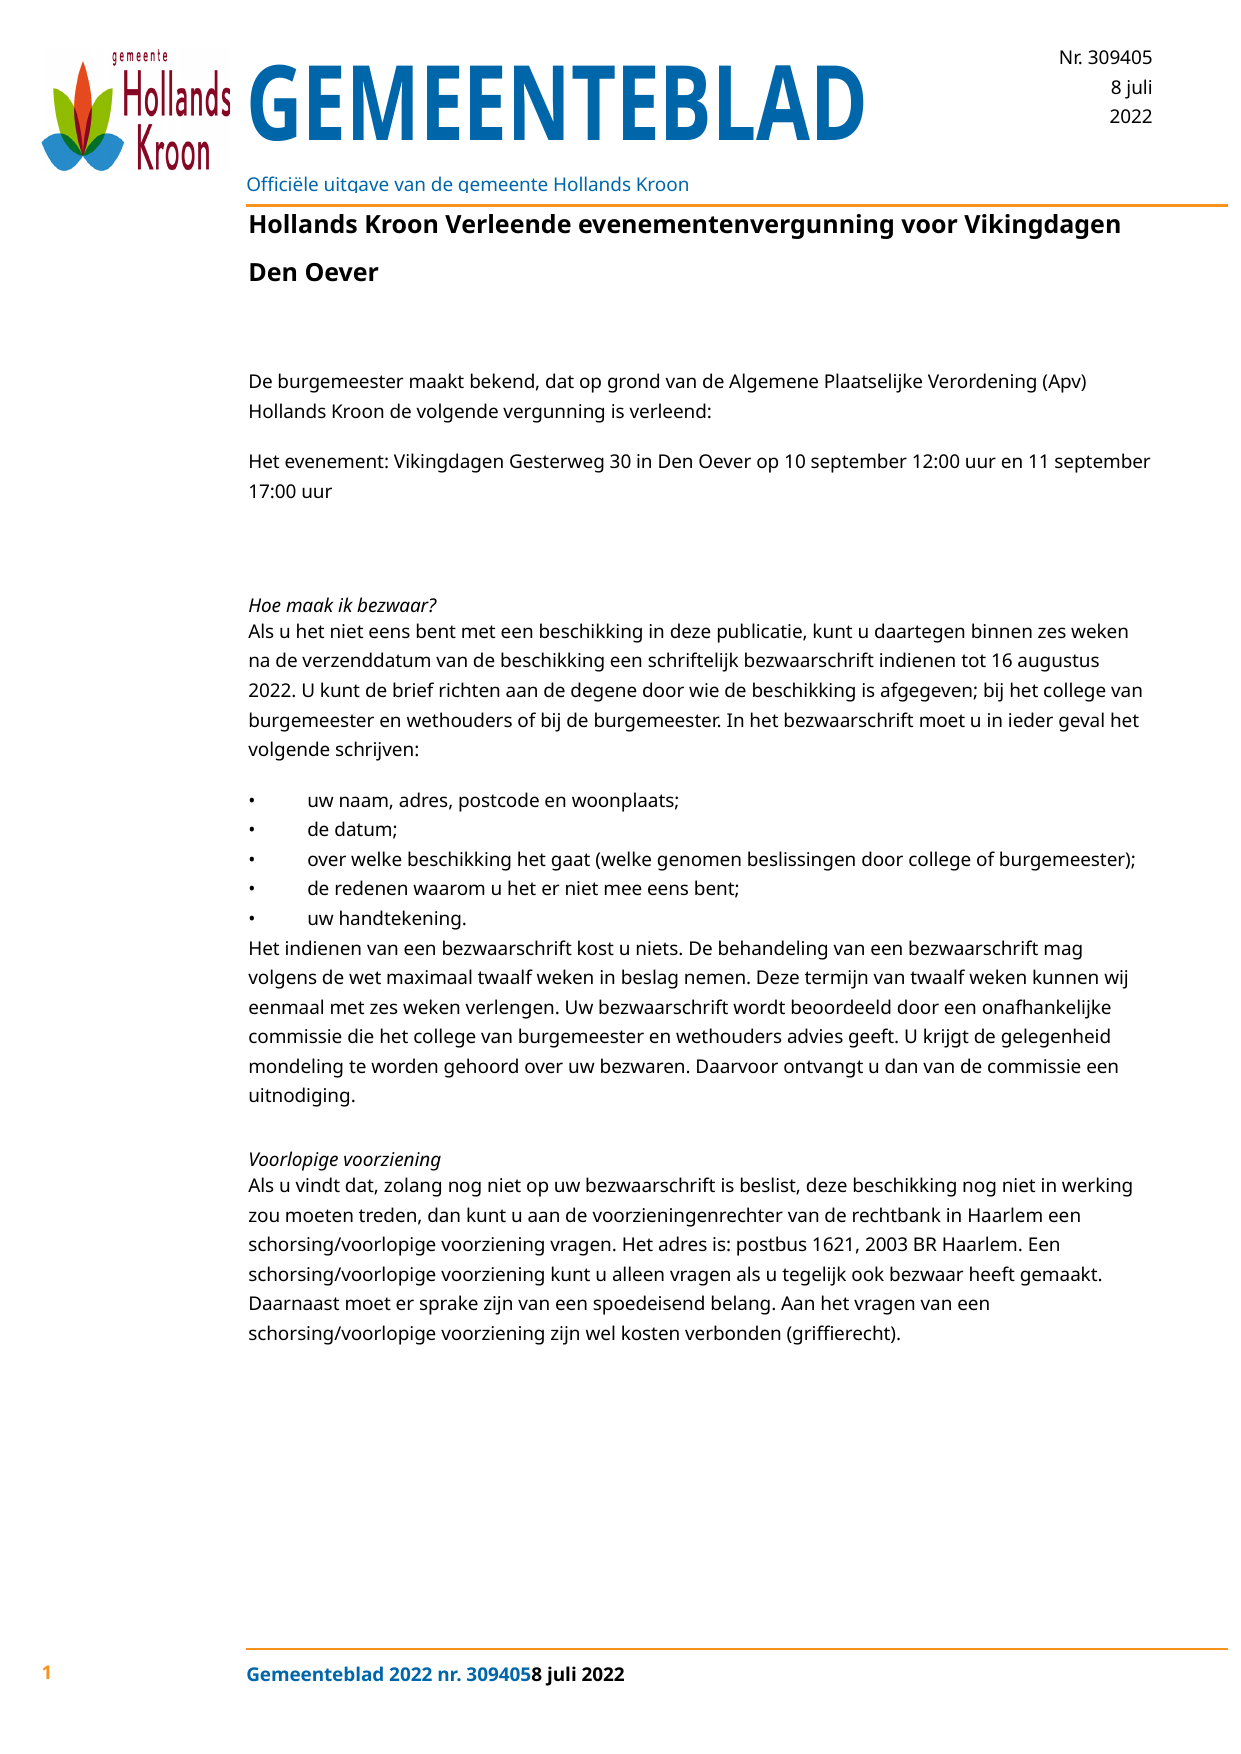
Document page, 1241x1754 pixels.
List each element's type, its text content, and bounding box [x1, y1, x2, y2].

picture [41, 47, 231, 172]
text Voorlopige voorziening [248, 1147, 1152, 1172]
text Het evenement: Vikingdagen Gesterweg 30 in Den Oever op 10 september 12:00 uur en 11 september 17:00 uur [248, 448, 1152, 504]
text Hoe maak ik bezwaar? [248, 592, 1152, 618]
list over welke beschikking het gaat (welke genomen beslissingen door college of burgemeester); [248, 846, 1152, 872]
text Als u vindt dat, zolang nog niet op uw bezwaarschrift is beslist, deze beschikking nog niet in werking zou moeten treden, dan kunt u aan de voorzieningenrechter van de rechtbank in Haarlem een schorsing/voorlopige voorziening vragen. Het adres is: postbus 1621, 2003 BR Haarlem. Een schorsing/voorlopige voorziening kunt u alleen vragen als u tegelijk ook bezwaar heeft gemaakt. Daarnaast moet er sprake zijn van een spoedeisend belang. Aan het vragen van een schorsing/voorlopige voorziening zijn wel kosten verbonden (griffierecht). [248, 1172, 1152, 1346]
text Als u het niet eens bent met een beschikking in deze publicatie, kunt u daartegen binnen zes weken na de verzenddatum van de beschikking een schriftelijk bezwaarschrift indienen tot 16 augustus 2022. U kunt de brief richten aan de degene door wie de beschikking is afgegeven; bij het college van burgemeester en wethouders of bij de burgemeester. In het bezwaarschrift moet u in ieder geval het volgende schrijven: [248, 618, 1152, 762]
list uw handtekening. [248, 905, 1152, 931]
list de redenen waarom u het er niet mee eens bent; [248, 876, 1152, 901]
text De burgemeester maakt bekend, dat op grond van de Algemene Plaatselijke Verordening (Apv) Hollands Kroon de volgende vergunning is verleend: [248, 368, 1152, 424]
text Het indienen van een bezwaarschrift kost u niets. De behandeling van een bezwaarschrift mag volgens de wet maximaal twaalf weken in beslag nemen. Deze termijn van twaalf weken kunnen wij eenmaal met zes weken verlengen. Uw bezwaarschrift wordt beoordeeld door een onafhankelijke commissie die het college van burgemeester en wethouders advies geeft. U krijgt de gelegenheid mondeling te worden gehoord over uw bezwaren. Daarvoor ontvangt u dan van de commissie een uitnodiging. [248, 935, 1152, 1108]
text Hollands Kroon Verleende evenementenvergunning voor Vikingdagen Den Oever [248, 207, 1152, 288]
list uw naam, adres, postcode en woonplaats; [248, 787, 1152, 812]
list de datum; [248, 816, 1152, 842]
